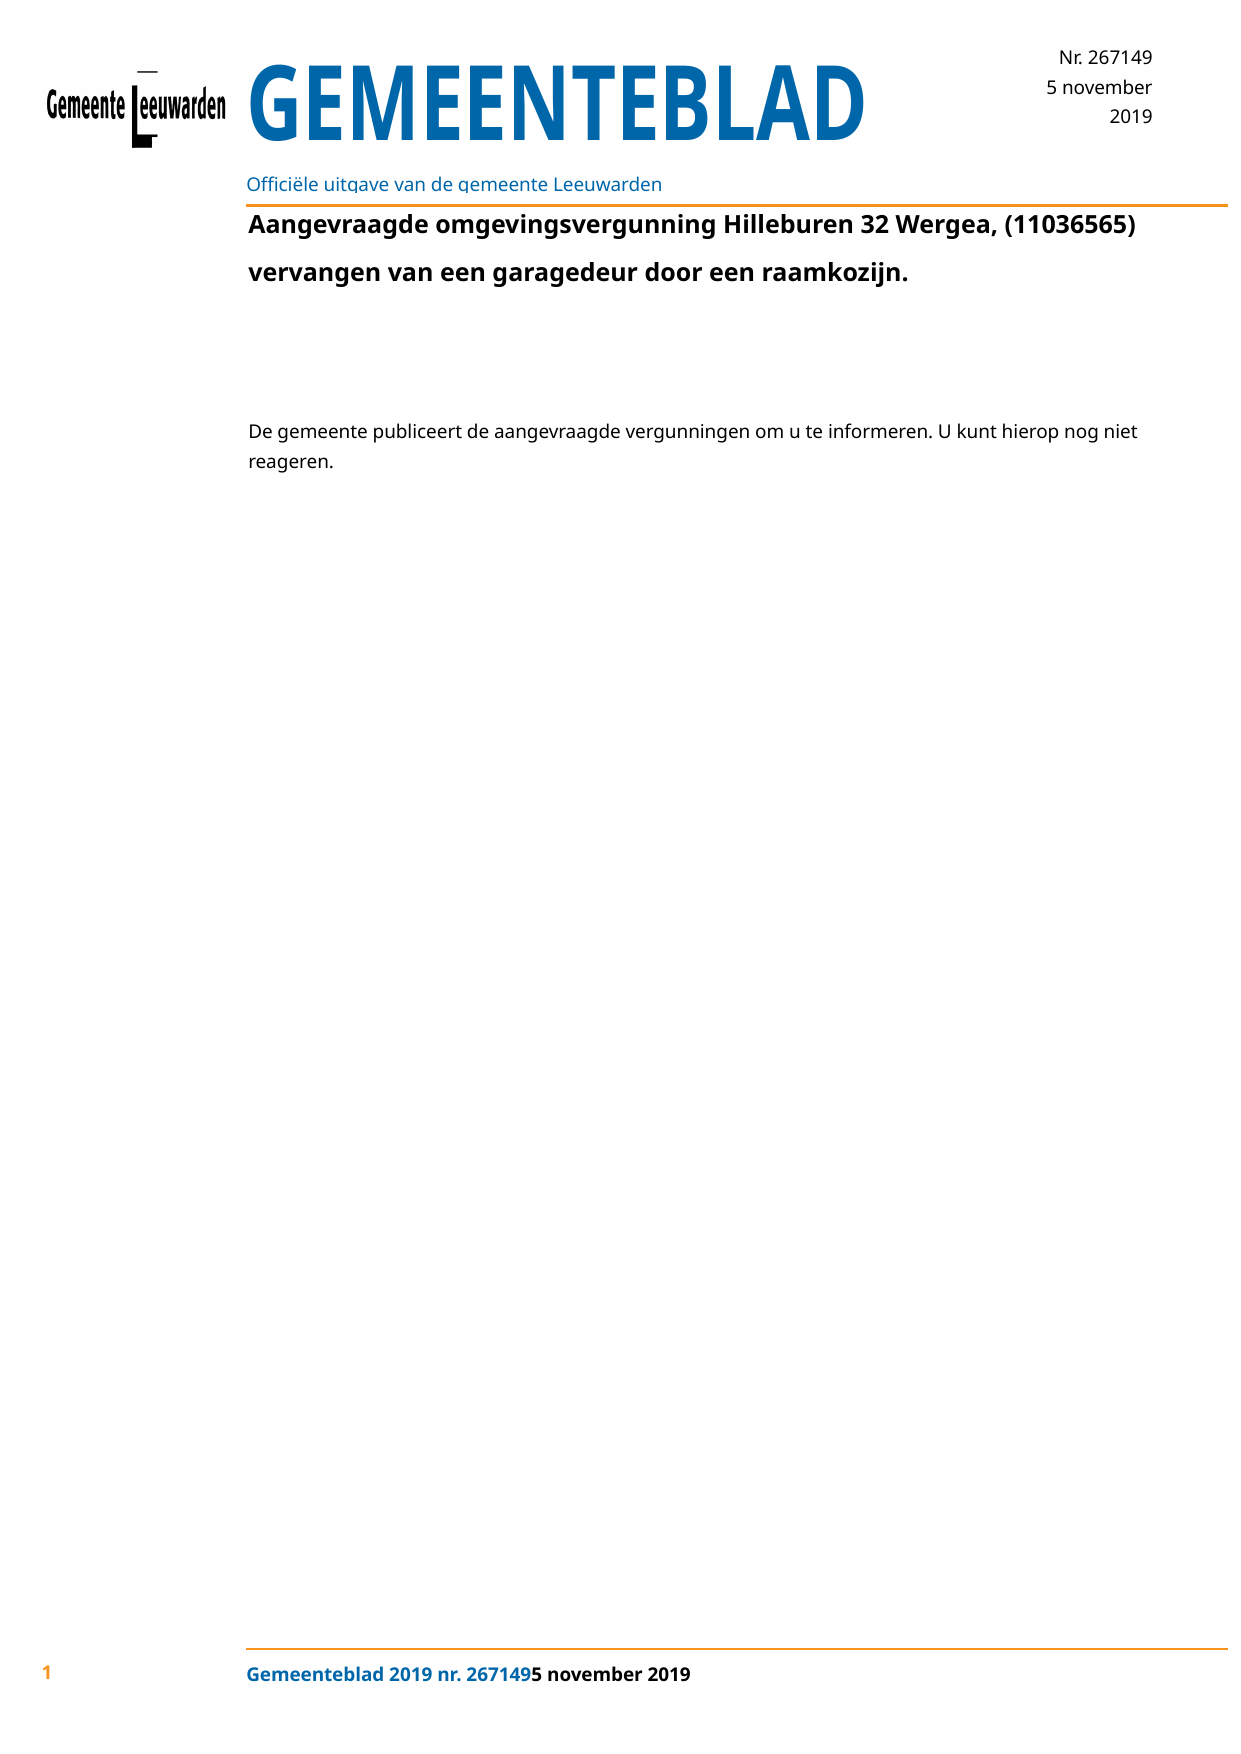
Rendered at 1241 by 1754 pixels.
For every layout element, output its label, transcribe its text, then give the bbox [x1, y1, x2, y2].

text De gemeente publiceert de aangevraagde vergunningen om u te informeren. U kunt hierop nog niet reageren. [248, 419, 1152, 474]
picture [41, 47, 231, 172]
text Aangevraagde omgevingsvergunning Hilleburen 32 Wergea, (11036565) vervangen van een garagedeur door een raamkozijn. [248, 207, 1152, 288]
